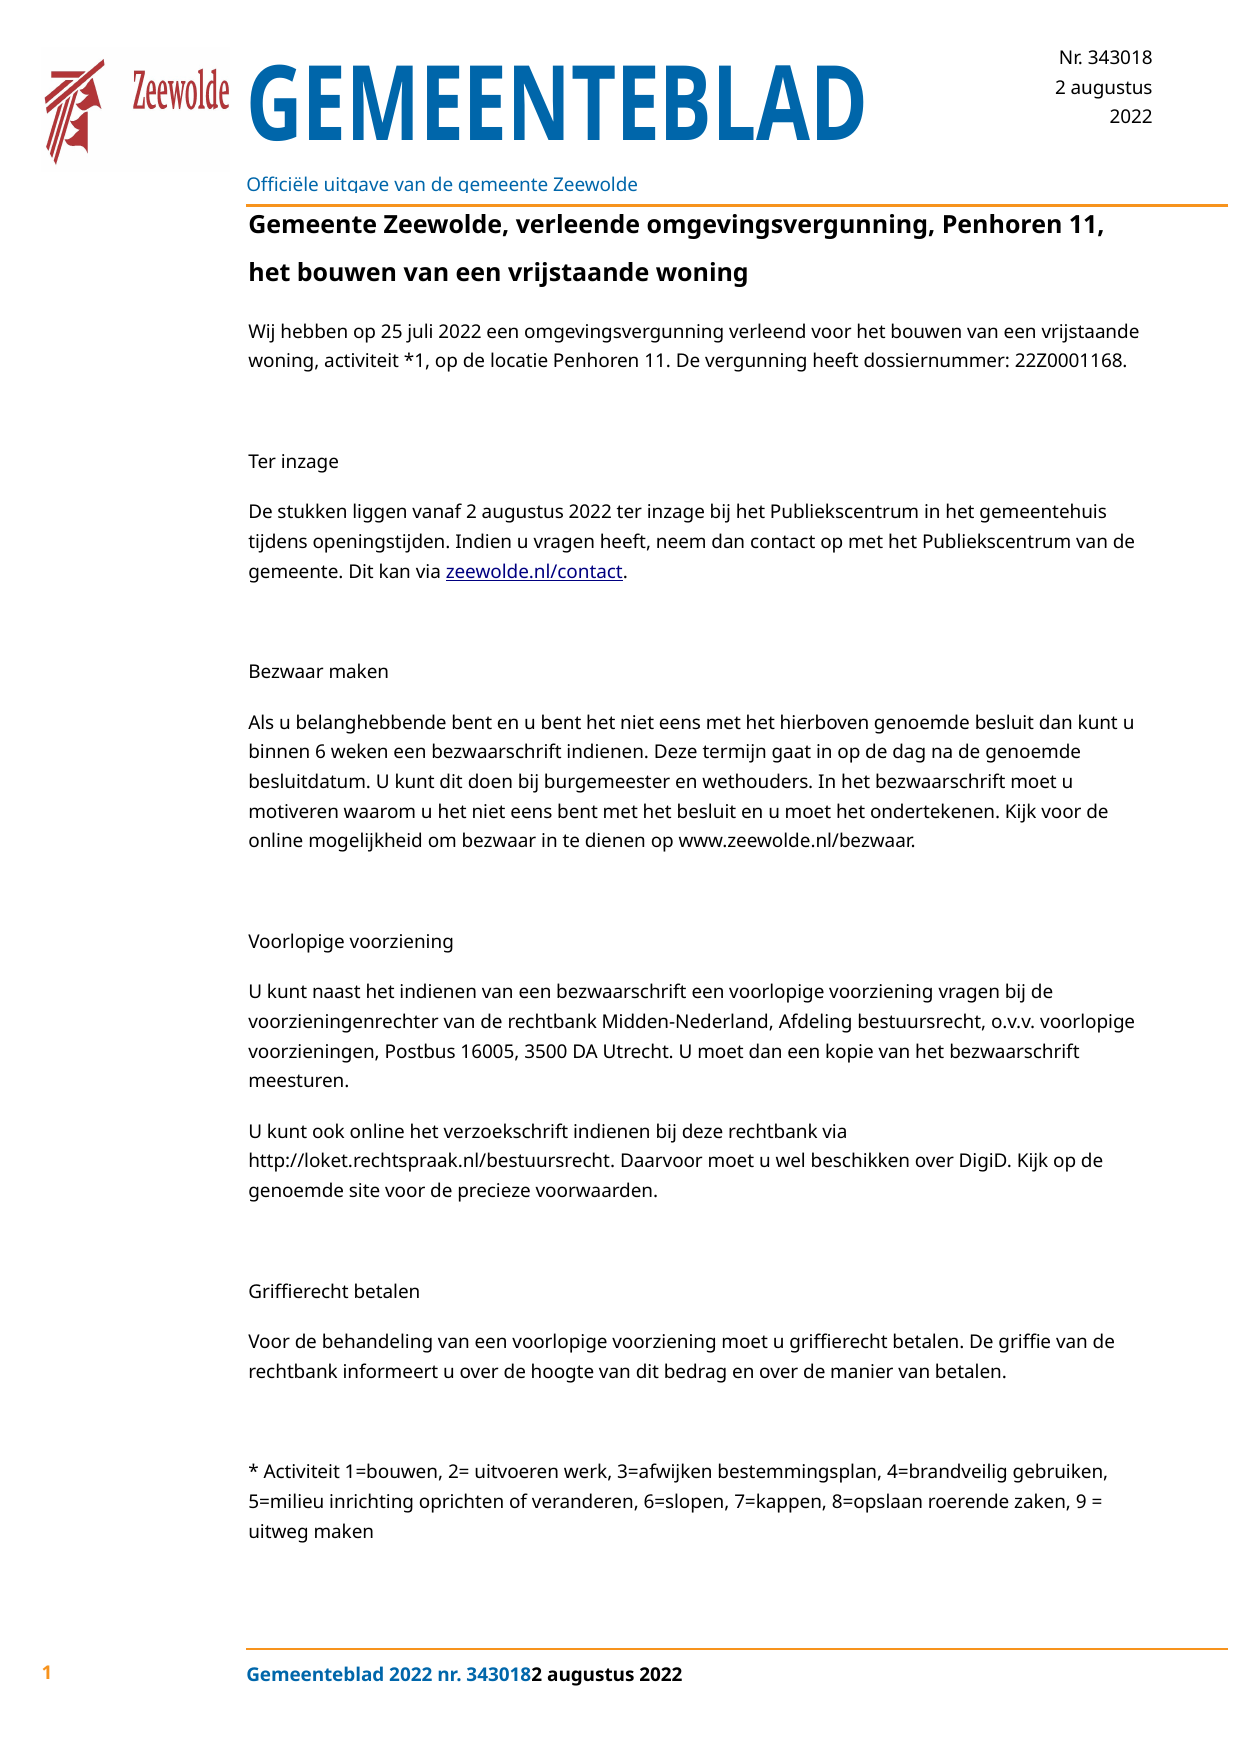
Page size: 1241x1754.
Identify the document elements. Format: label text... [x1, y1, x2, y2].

text Wij hebben op 25 juli 2022 een omgevingsvergunning verleend voor het bouwen van een vrijstaande woning, activiteit *1, op de locatie Penhoren 11. De vergunning heeft dossiernummer: 22Z0001168. [248, 318, 1152, 373]
text Als u belanghebbende bent en u bent het niet eens met het hierboven genoemde besluit dan kunt u binnen 6 weken een bezwaarschrift indienen. Deze termijn gaat in op de dag na de genoemde besluitdatum. U kunt dit doen bij burgemeester en wethouders. In het bezwaarschrift moet u motiveren waarom u het niet eens bent met het besluit en u moet het ondertekenen. Kijk voor de online mogelijkheid om bezwaar in te dienen op www.zeewolde.nl/bezwaar. [248, 709, 1152, 853]
text Voorlopige voorziening [248, 928, 1152, 954]
text Griffierecht betalen [248, 1278, 1152, 1304]
text Ter inzage [248, 448, 1152, 474]
text * Activiteit 1=bouwen, 2= uitvoeren werk, 3=afwijken bestemmingsplan, 4=brandveilig gebruiken, 5=milieu inrichting oprichten of veranderen, 6=slopen, 7=kappen, 8=opslaan roerende zaken, 9 = uitweg maken [248, 1459, 1152, 1544]
text Bezwaar maken [248, 659, 1152, 684]
text Gemeente Zeewolde, verleende omgevingsvergunning, Penhoren 11, het bouwen van een vrijstaande woning [248, 207, 1152, 288]
text Voor de behandeling van een voorlopige voorziening moet u griffierecht betalen. De griffie van de rechtbank informeert u over de hoogte van dit bedrag en over de manier van betalen. [248, 1328, 1152, 1384]
text De stukken liggen vanaf 2 augustus 2022 ter inzage bij het Publiekscentrum in het gemeentehuis tijdens openingstijden. Indien u vragen heeft, neem dan contact op met het Publiekscentrum van de gemeente. Dit kan via zeewolde.nl/contact. [248, 499, 1152, 584]
text U kunt naast het indienen van een bezwaarschrift een voorlopige voorziening vragen bij de voorzieningenrechter van de rechtbank Midden-Nederland, Afdeling bestuursrecht, o.v.v. voorlopige voorzieningen, Postbus 16005, 3500 DA Utrecht. U moet dan een kopie van het bezwaarschrift meesturen. [248, 979, 1152, 1093]
picture [41, 47, 231, 172]
text U kunt ook online het verzoekschrift indienen bij deze rechtbank via http://loket.rechtspraak.nl/bestuursrecht. Daarvoor moet u wel beschikken over DigiD. Kijk op de genoemde site voor de precieze voorwaarden. [248, 1118, 1152, 1203]
